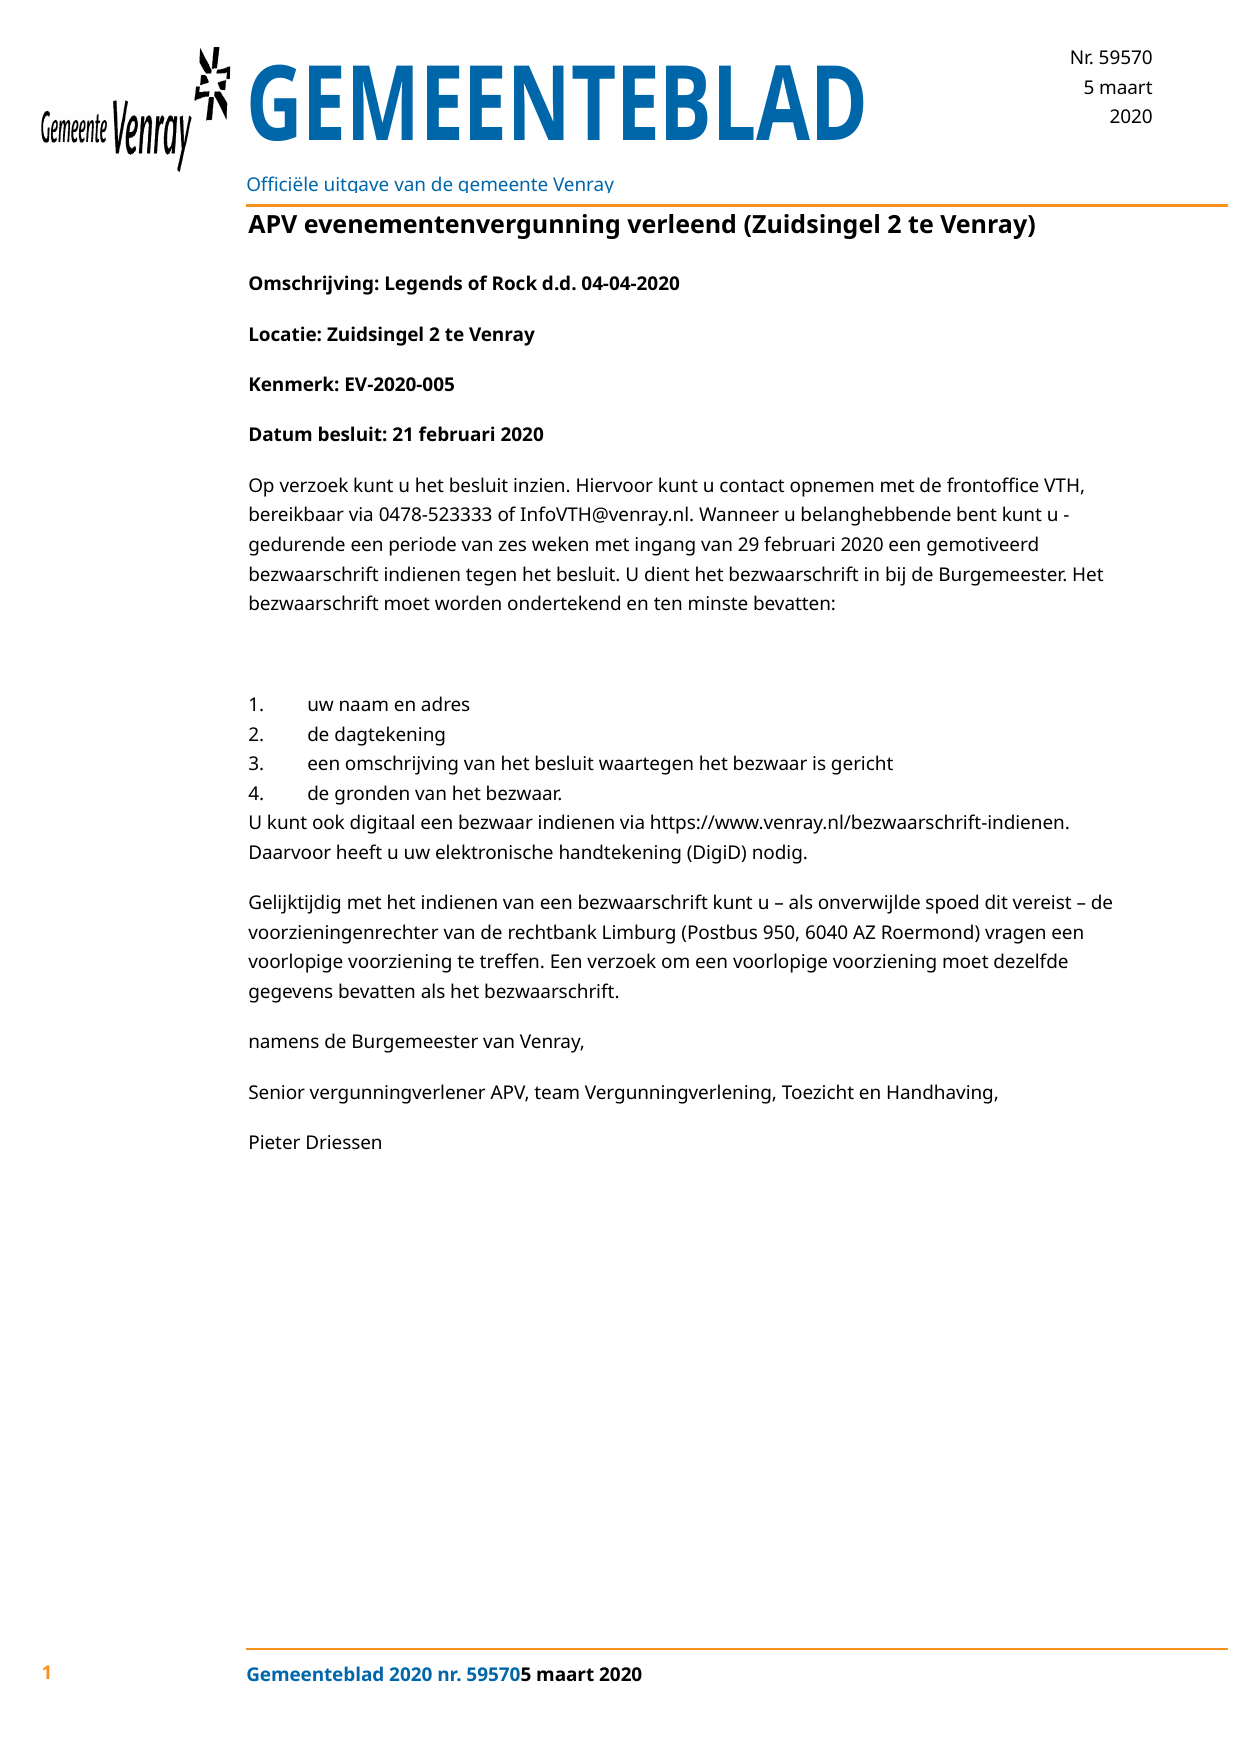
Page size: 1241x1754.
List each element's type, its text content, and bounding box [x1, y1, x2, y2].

list een omschrijving van het besluit waartegen het bezwaar is gericht [248, 750, 1152, 776]
text Op verzoek kunt u het besluit inzien. Hiervoor kunt u contact opnemen met de frontoffice VTH, bereikbaar via 0478-523333 of InfoVTH@venray.nl. Wanneer u belanghebbende bent kunt u - gedurende een periode van zes weken met ingang van 29 februari 2020 een gemotiveerd bezwaarschrift indienen tegen het besluit. U dient het bezwaarschrift in bij de Burgemeester. Het bezwaarschrift moet worden ondertekend en ten minste bevatten: [248, 472, 1152, 616]
text Senior vergunningverlener APV, team Vergunningverlening, Toezicht en Handhaving, [248, 1079, 1152, 1105]
list de dagtekening [248, 721, 1152, 746]
list uw naam en adres [248, 691, 1152, 717]
picture [41, 47, 231, 172]
text U kunt ook digitaal een bezwaar indienen via https://www.venray.nl/bezwaarschrift-indienen. Daarvoor heeft u uw elektronische handtekening (DigiD) nodig. [248, 809, 1152, 865]
list de gronden van het bezwaar. [248, 780, 1152, 806]
text APV evenementenvergunning verleend (Zuidsingel 2 te Venray) [248, 207, 1152, 241]
text Pieter Driessen [248, 1129, 1152, 1155]
text Gelijktijdig met het indienen van een bezwaarschrift kunt u – als onverwijlde spoed dit vereist – de voorzieningenrechter van de rechtbank Limburg (Postbus 950, 6040 AZ Roermond) vragen een voorlopige voorziening te treffen. Een verzoek om een voorlopige voorziening moet dezelfde gegevens bevatten als het bezwaarschrift. [248, 889, 1152, 1004]
text Kenmerk: EV-2020-005 [248, 371, 1152, 397]
text Omschrijving: Legends of Rock d.d. 04-04-2020 [248, 270, 1152, 296]
text Datum besluit: 21 februari 2020 [248, 422, 1152, 447]
text Locatie: Zuidsingel 2 te Venray [248, 321, 1152, 346]
text namens de Burgemeester van Venray, [248, 1029, 1152, 1054]
